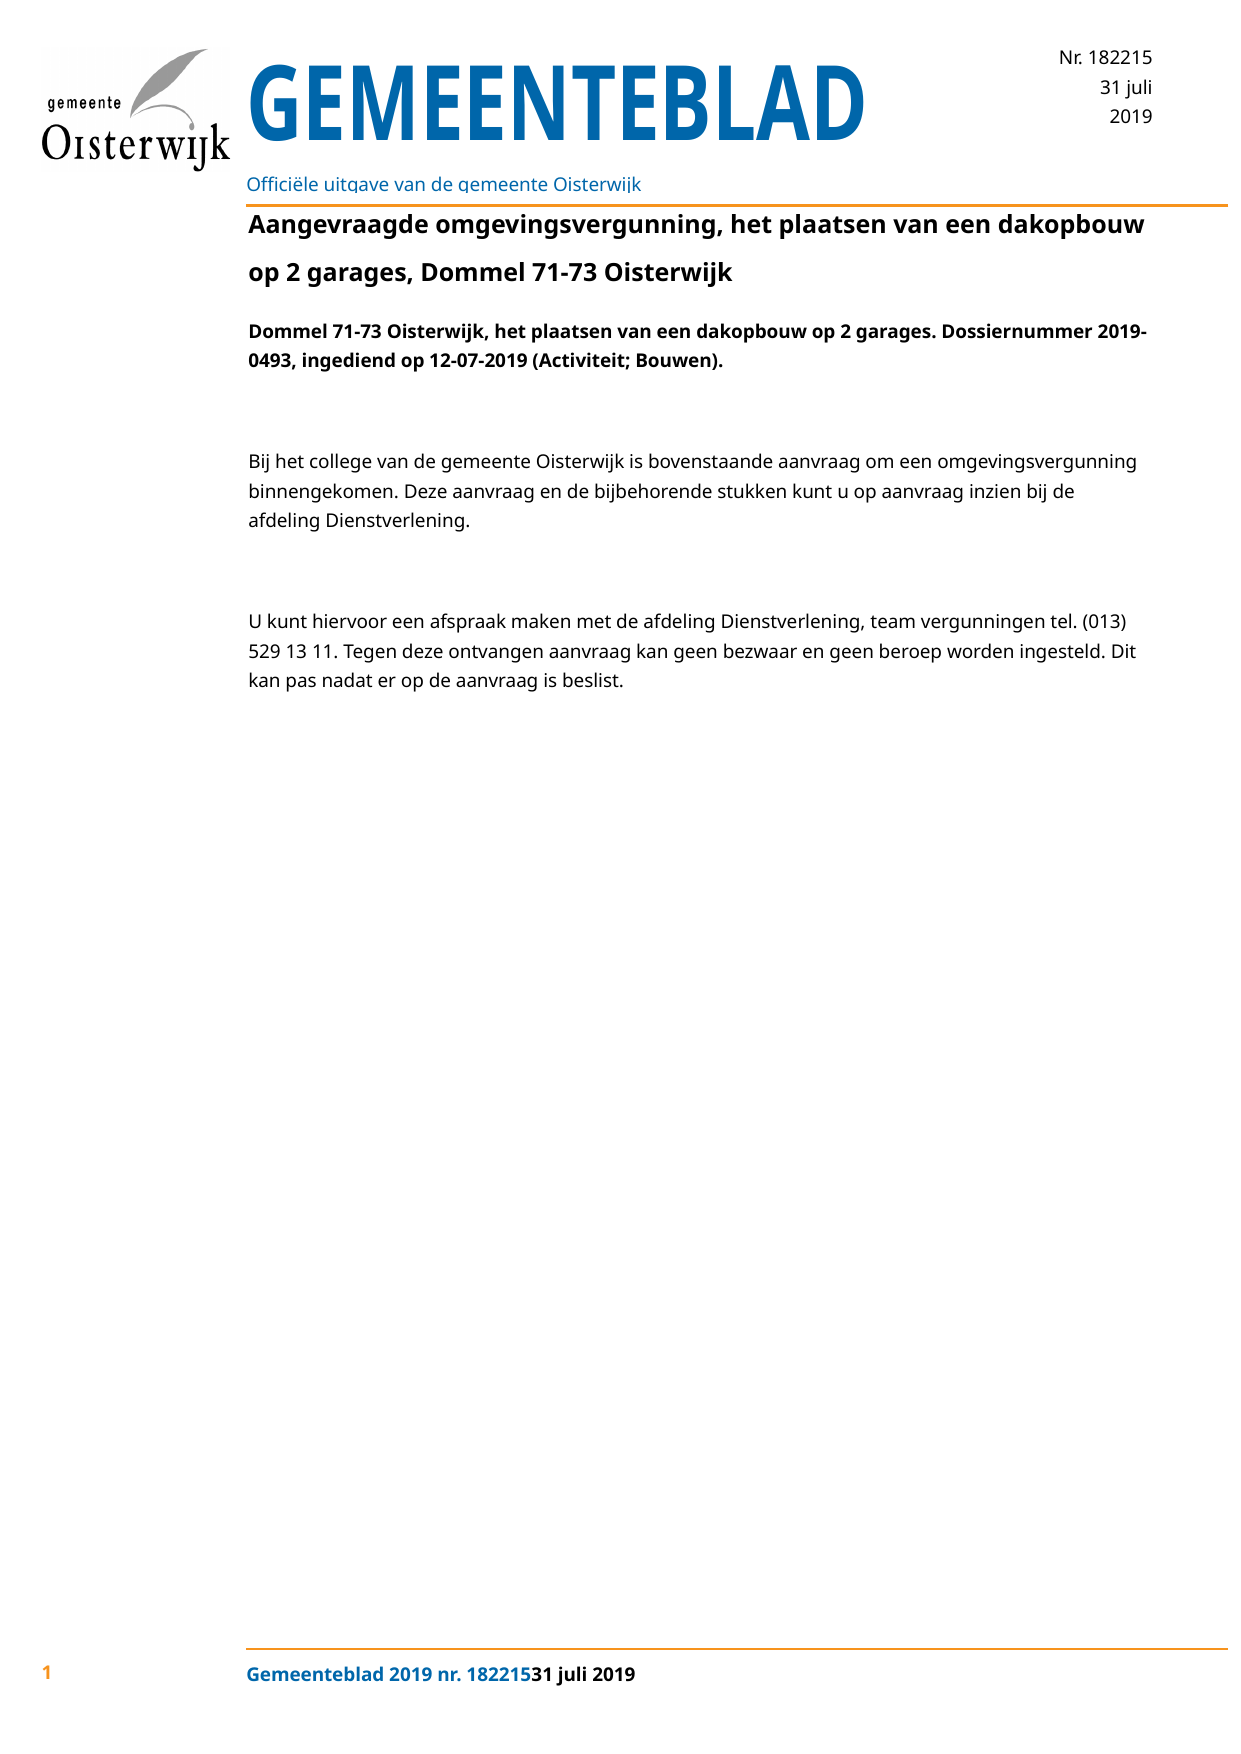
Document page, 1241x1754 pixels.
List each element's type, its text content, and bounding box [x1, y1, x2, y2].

picture [41, 47, 231, 172]
text Dommel 71-73 Oisterwijk, het plaatsen van een dakopbouw op 2 garages. Dossiernummer 2019-0493, ingediend op 12-07-2019 (Activiteit; Bouwen). [248, 318, 1152, 373]
text Aangevraagde omgevingsvergunning, het plaatsen van een dakopbouw op 2 garages, Dommel 71-73 Oisterwijk [248, 207, 1152, 288]
text U kunt hiervoor een afspraak maken met de afdeling Dienstverlening, team vergunningen tel. (013) 529 13 11. Tegen deze ontvangen aanvraag kan geen bezwaar en geen beroep worden ingesteld. Dit kan pas nadat er op de aanvraag is beslist. [248, 608, 1152, 693]
text Bij het college van de gemeente Oisterwijk is bovenstaande aanvraag om een omgevingsvergunning binnengekomen. Deze aanvraag en de bijbehorende stukken kunt u op aanvraag inzien bij de afdeling Dienstverlening. [248, 448, 1152, 533]
